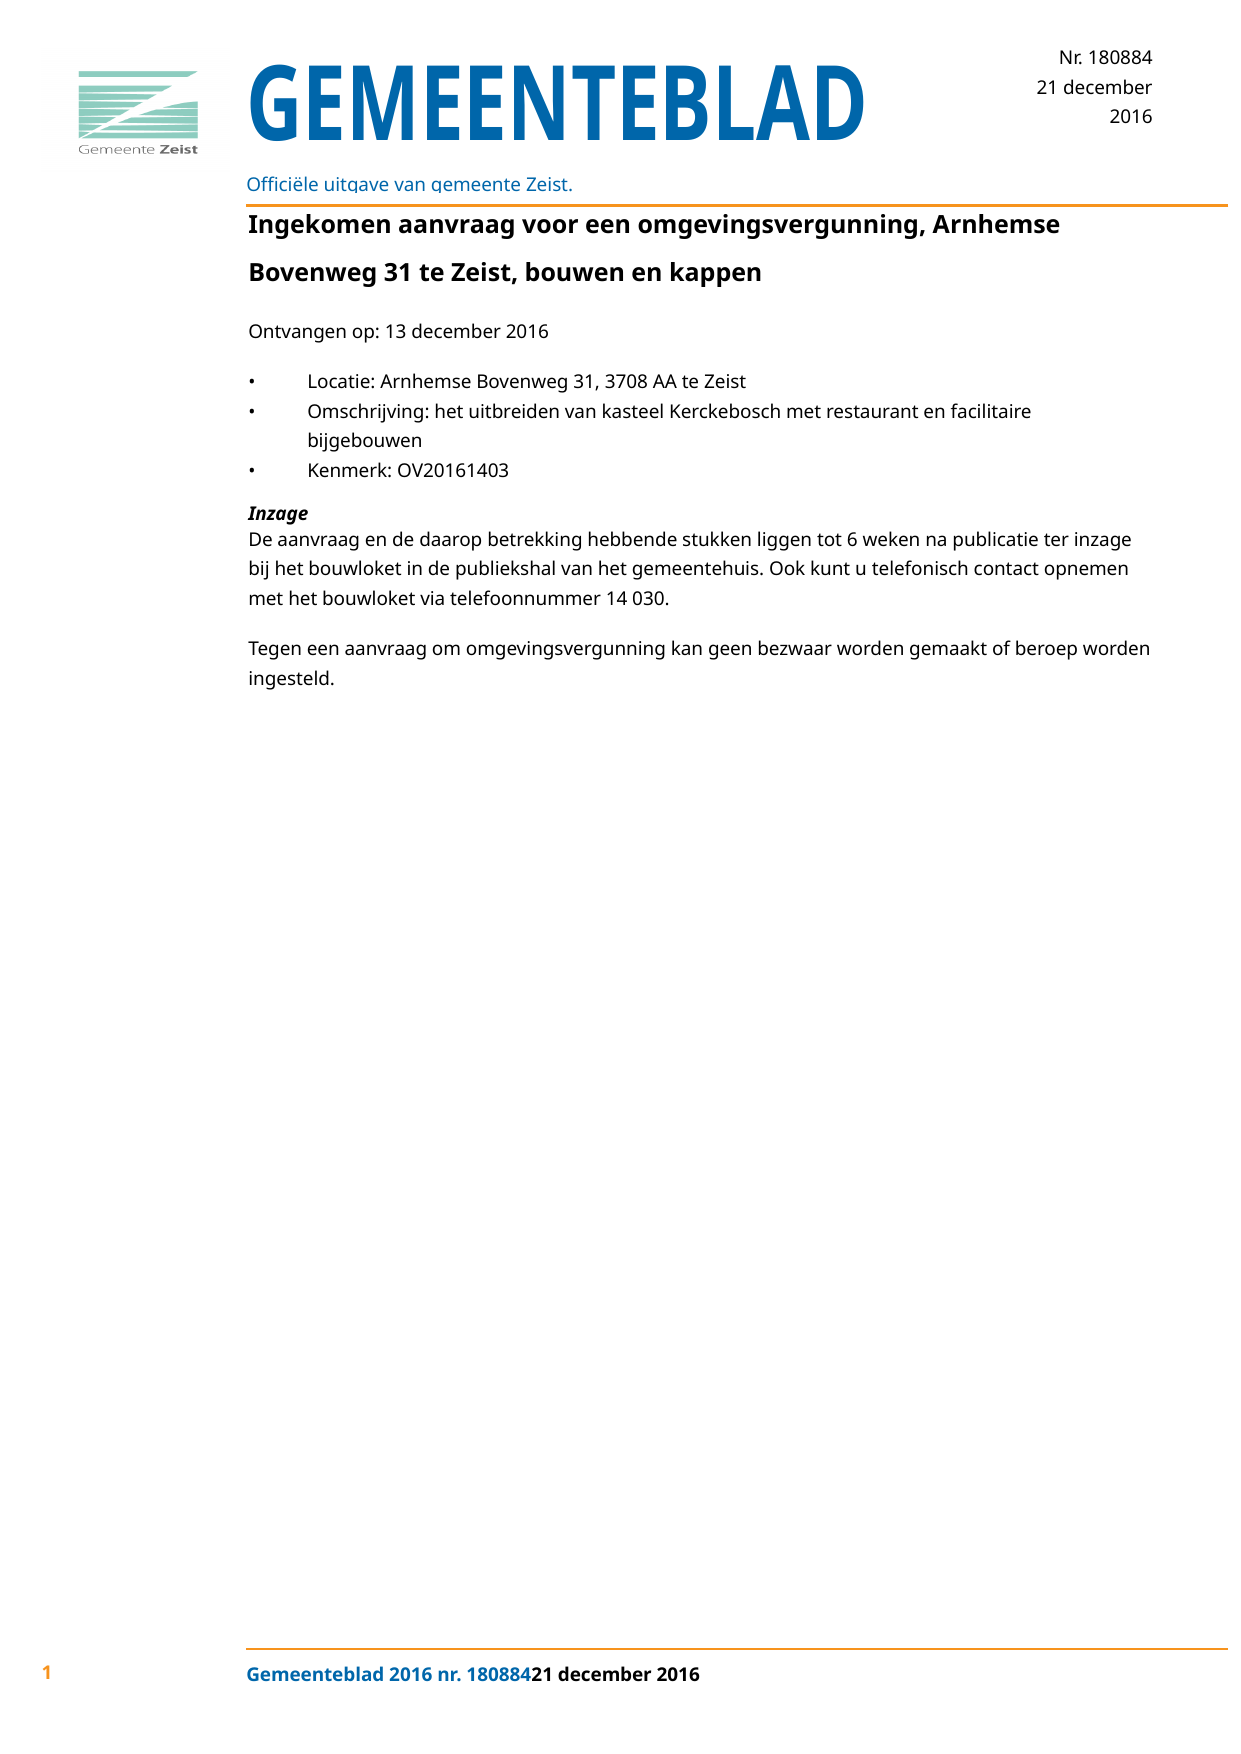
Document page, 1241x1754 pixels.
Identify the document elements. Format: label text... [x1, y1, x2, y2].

list Kenmerk: OV20161403 [248, 457, 1152, 483]
text Inzage [248, 500, 1152, 526]
text Ontvangen op: 13 december 2016 [248, 318, 1152, 344]
list Omschrijving: het uitbreiden van kasteel Kerckebosch met restaurant en facilitaire bijgebouwen [248, 398, 1152, 453]
picture [41, 47, 231, 172]
text Tegen een aanvraag om omgevingsvergunning kan geen bezwaar worden gemaakt of beroep worden ingesteld. [248, 636, 1152, 691]
text Ingekomen aanvraag voor een omgevingsvergunning, Arnhemse Bovenweg 31 te Zeist, bouwen en kappen [248, 207, 1152, 288]
list Locatie: Arnhemse Bovenweg 31, 3708 AA te Zeist [248, 368, 1152, 394]
text De aanvraag en de daarop betrekking hebbende stukken liggen tot 6 weken na publicatie ter inzage bij het bouwloket in de publiekshal van het gemeentehuis. Ook kunt u telefonisch contact opnemen met het bouwloket via telefoonnummer 14 030. [248, 526, 1152, 611]
